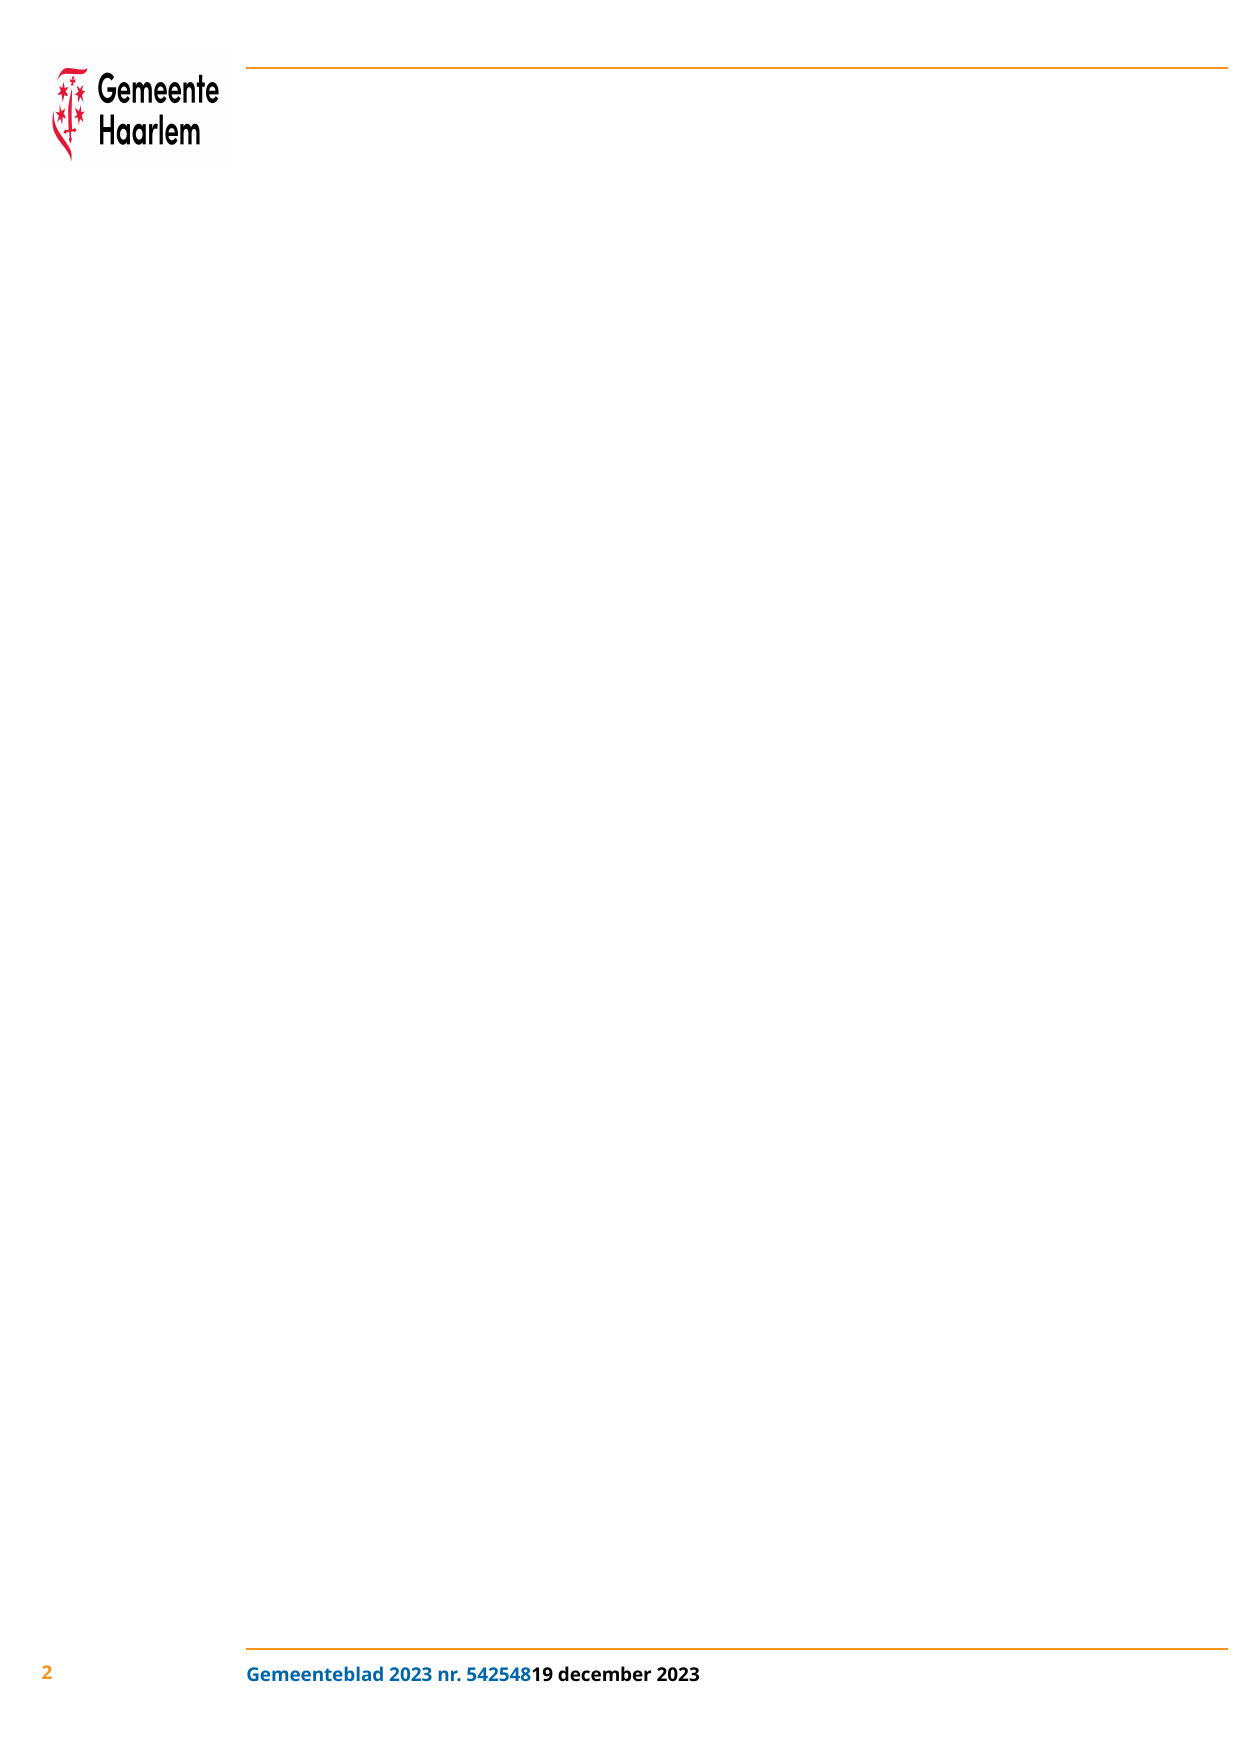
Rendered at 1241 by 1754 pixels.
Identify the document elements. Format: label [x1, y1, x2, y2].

picture [41, 47, 231, 172]
